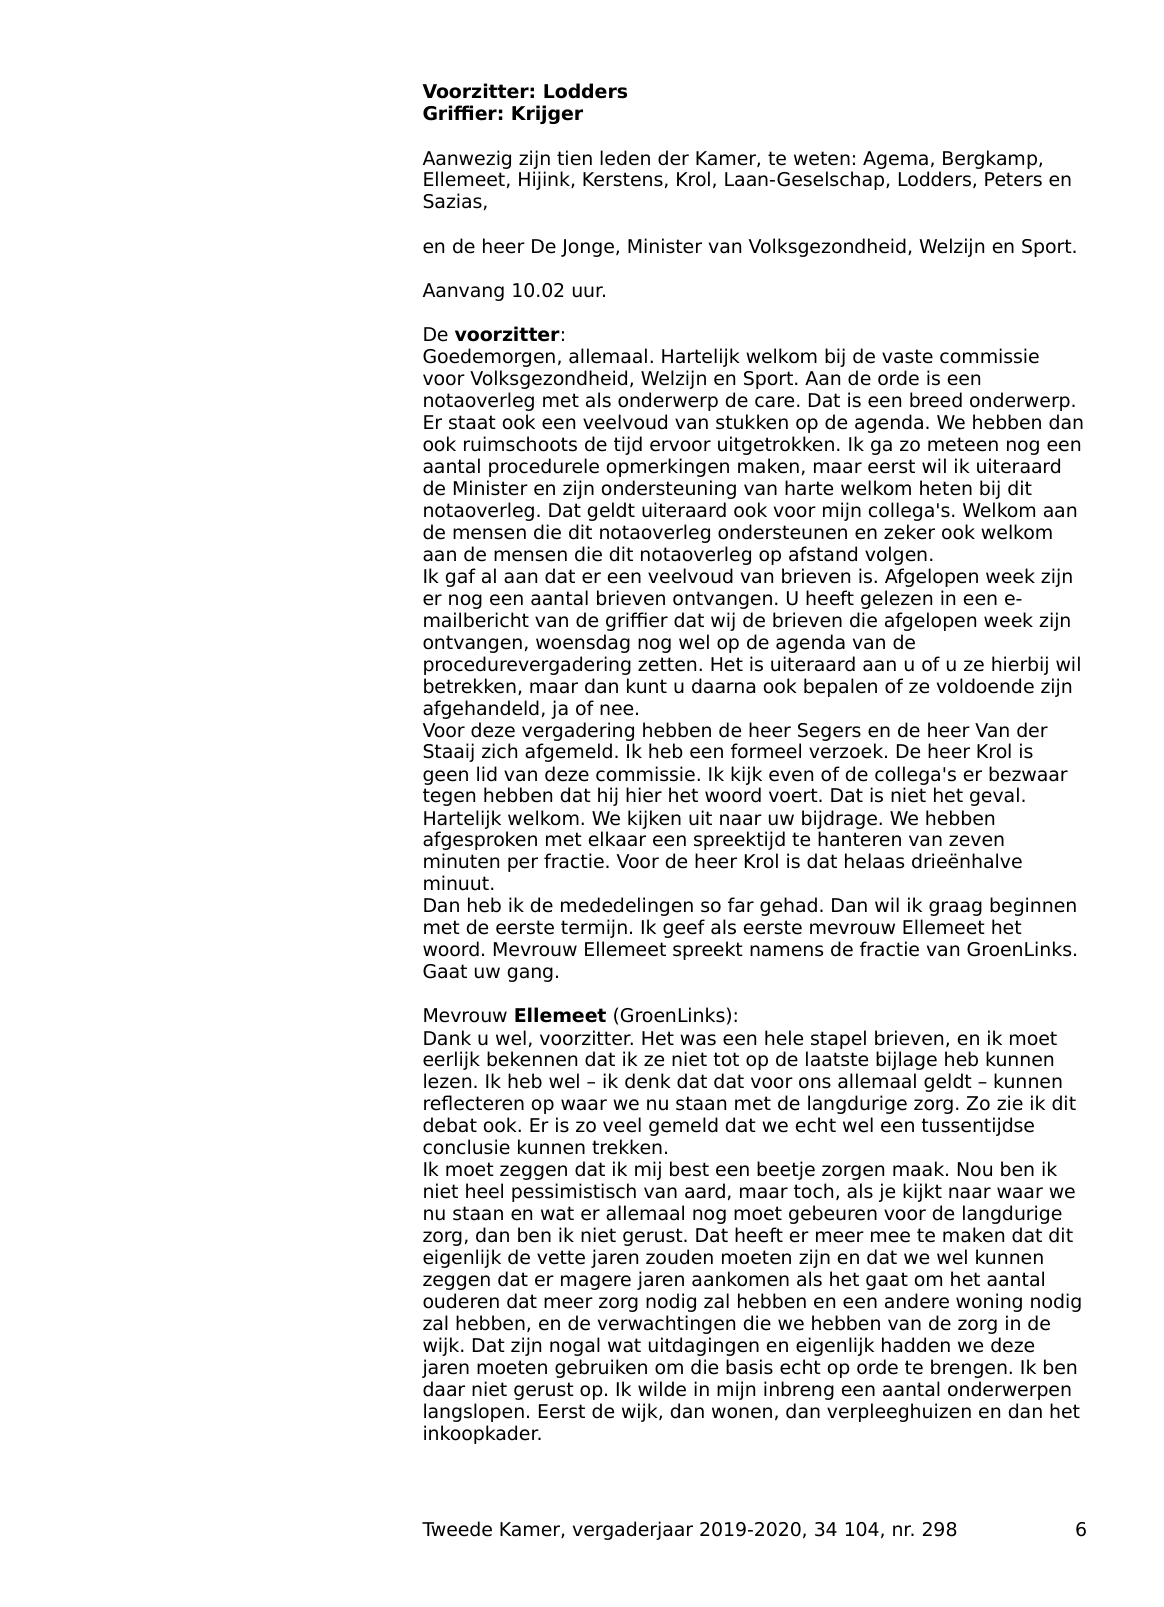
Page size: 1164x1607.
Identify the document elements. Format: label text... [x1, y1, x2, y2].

text Goedemorgen, allemaal. Hartelijk welkom bij de vaste commissie voor Volksgezondheid, Welzijn en Sport. Aan de orde is een notaoverleg met als onderwerp de care. Dat is een breed onderwerp. Er staat ook een veelvoud van stukken op de agenda. We hebben dan ook ruimschoots de tijd ervoor uitgetrokken. Ik ga zo meteen nog een aantal procedurele opmerkingen maken, maar eerst wil ik uiteraard de Minister en zijn ondersteuning van harte welkom heten bij dit notaoverleg. Dat geldt uiteraard ook voor mijn collega's. Welkom aan de mensen die dit notaoverleg ondersteunen en zeker ook welkom aan de mensen die dit notaoverleg op afstand volgen. [422, 346, 1087, 566]
text Ik moet zeggen dat ik mij best een beetje zorgen maak. Nou ben ik niet heel pessimistisch van aard, maar toch, als je kijkt naar waar we nu staan en wat er allemaal nog moet gebeuren voor de langdurige zorg, dan ben ik niet gerust. Dat heeft er meer mee te maken dat dit eigenlijk de vette jaren zouden moeten zijn en dat we wel kunnen zeggen dat er magere jaren aankomen als het gaat om het aantal ouderen dat meer zorg nodig zal hebben en een andere woning nodig zal hebben, en de verwachtingen die we hebben van de zorg in de wijk. Dat zijn nogal wat uitdagingen en eigenlijk hadden we deze jaren moeten gebruiken om die basis echt op orde te brengen. Ik ben daar niet gerust op. Ik wilde in mijn inbreng een aantal onderwerpen langslopen. Eerst de wijk, dan wonen, dan verpleeghuizen en dan het inkoopkader. [422, 1159, 1087, 1445]
text De voorzitter: [422, 324, 1087, 346]
text Ik gaf al aan dat er een veelvoud van brieven is. Afgelopen week zijn er nog een aantal brieven ontvangen. U heeft gelezen in een e-mailbericht van de griffier dat wij de brieven die afgelopen week zijn ontvangen, woensdag nog wel op de agenda van de procedurevergadering zetten. Het is uiteraard aan u of u ze hierbij wil betrekken, maar dan kunt u daarna ook bepalen of ze voldoende zijn afgehandeld, ja of nee. [422, 566, 1087, 719]
text Voor deze vergadering hebben de heer Segers en de heer Van der Staaij zich afgemeld. Ik heb een formeel verzoek. De heer Krol is geen lid van deze commissie. Ik kijk even of de collega's er bezwaar tegen hebben dat hij hier het woord voert. Dat is niet het geval. Hartelijk welkom. We kijken uit naar uw bijdrage. We hebben afgesproken met elkaar een spreektijd te hanteren van zeven minuten per fractie. Voor de heer Krol is dat helaas drieënhalve minuut. [422, 719, 1087, 895]
text Dank u wel, voorzitter. Het was een hele stapel brieven, en ik moet eerlijk bekennen dat ik ze niet tot op de laatste bijlage heb kunnen lezen. Ik heb wel – ik denk dat dat voor ons allemaal geldt – kunnen reflecteren op waar we nu staan met de langdurige zorg. Zo zie ik dit debat ook. Er is zo veel gemeld dat we echt wel een tussentijdse conclusie kunnen trekken. [422, 1027, 1087, 1159]
text Aanwezig zijn tien leden der Kamer, te weten: Agema, Bergkamp, Ellemeet, Hijink, Kerstens, Krol, Laan-Geselschap, Lodders, Peters en Sazias, [422, 147, 1087, 213]
text Dan heb ik de mededelingen so far gehad. Dan wil ik graag beginnen met de eerste termijn. Ik geef als eerste mevrouw Ellemeet het woord. Mevrouw Ellemeet spreekt namens de fractie van GroenLinks. Gaat uw gang. [422, 895, 1087, 983]
text en de heer De Jonge, Minister van Volksgezondheid, Welzijn en Sport. [422, 236, 1087, 257]
text Griffier: Krijger [422, 103, 1087, 125]
text Voorzitter: Lodders [422, 81, 1087, 103]
text Mevrouw Ellemeet (GroenLinks): [422, 1005, 1087, 1027]
text Aanvang 10.02 uur. [422, 280, 1087, 302]
